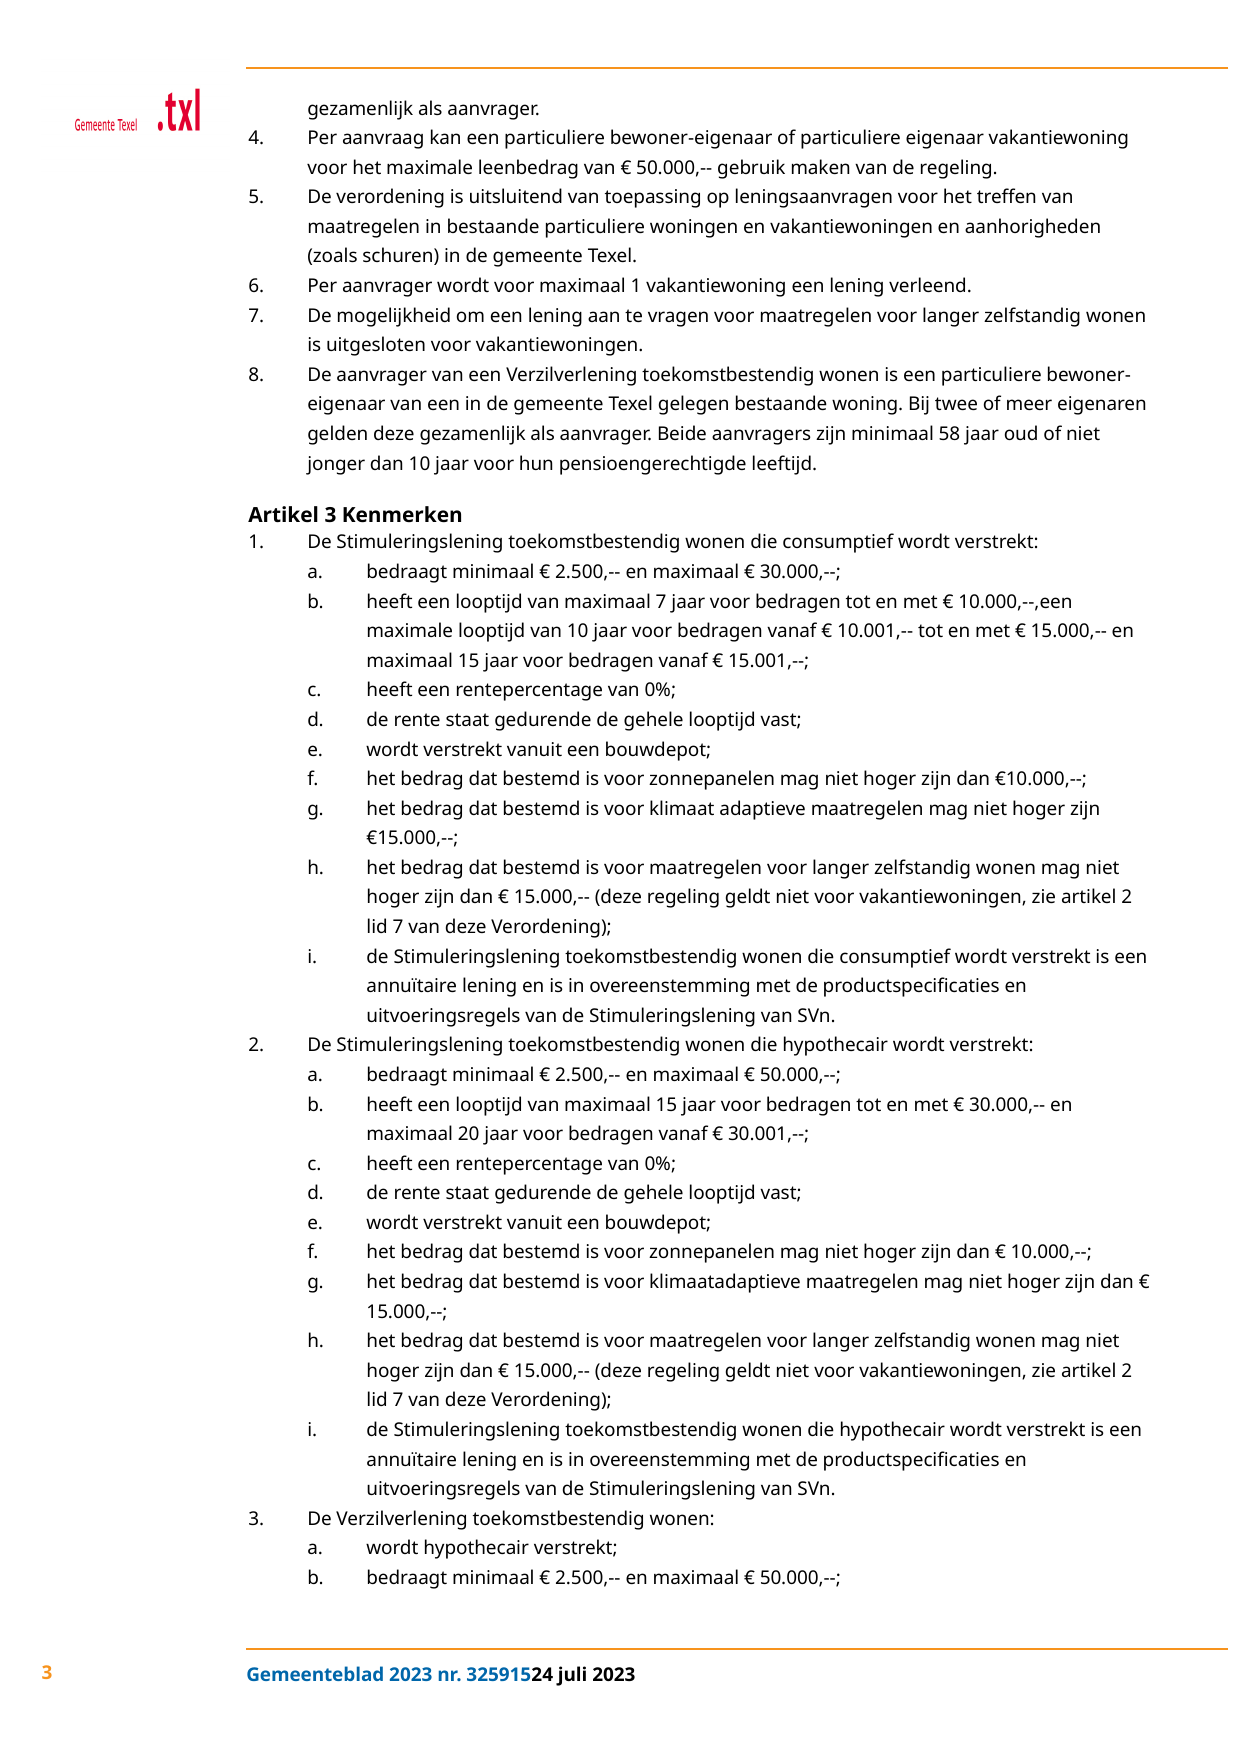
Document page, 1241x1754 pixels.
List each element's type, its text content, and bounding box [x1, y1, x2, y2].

list de Stimuleringslening toekomstbestendig wonen die hypothecair wordt verstrekt is een annuïtaire lening en is in overeenstemming met de productspecificaties en uitvoeringsregels van de Stimuleringslening van SVn. [307, 1416, 1152, 1501]
list het bedrag dat bestemd is voor maatregelen voor langer zelfstandig wonen mag niet hoger zijn dan € 15.000,-- (deze regeling geldt niet voor vakantiewoningen, zie artikel 2 lid 7 van deze Verordening); [307, 854, 1152, 939]
list bedraagt minimaal € 2.500,-- en maximaal € 50.000,--; [307, 1564, 1152, 1590]
list het bedrag dat bestemd is voor klimaat adaptieve maatregelen mag niet hoger zijn €15.000,--; [307, 795, 1152, 850]
list heeft een looptijd van maximaal 7 jaar voor bedragen tot en met € 10.000,--,een maximale looptijd van 10 jaar voor bedragen vanaf € 10.001,-- tot en met € 15.000,-- en maximaal 15 jaar voor bedragen vanaf € 15.001,--; [307, 588, 1152, 673]
list De aanvrager van een Verzilverlening toekomstbestendig wonen is een particuliere bewoner-eigenaar van een in de gemeente Texel gelegen bestaande woning. Bij twee of meer eigenaren gelden deze gezamenlijk als aanvrager. Beide aanvragers zijn minimaal 58 jaar oud of niet jonger dan 10 jaar voor hun pensioengerechtigde leeftijd. [248, 361, 1152, 476]
list De Stimuleringslening toekomstbestendig wonen die consumptief wordt verstrekt: [248, 529, 1152, 554]
list de Stimuleringslening toekomstbestendig wonen die consumptief wordt verstrekt is een annuïtaire lening en is in overeenstemming met de productspecificaties en uitvoeringsregels van de Stimuleringslening van SVn. [307, 943, 1152, 1028]
list heeft een rentepercentage van 0%; [307, 1150, 1152, 1176]
list wordt verstrekt vanuit een bouwdepot; [307, 1209, 1152, 1235]
picture [41, 47, 231, 172]
list het bedrag dat bestemd is voor klimaatadaptieve maatregelen mag niet hoger zijn dan € 15.000,--; [307, 1268, 1152, 1323]
text Artikel 3 Kenmerken [248, 500, 1152, 529]
list Per aanvraag kan een particuliere bewoner-eigenaar of particuliere eigenaar vakantiewoning voor het maximale leenbedrag van € 50.000,-- gebruik maken van de regeling. [248, 124, 1152, 180]
list bedraagt minimaal € 2.500,-- en maximaal € 30.000,--; [307, 558, 1152, 584]
list het bedrag dat bestemd is voor zonnepanelen mag niet hoger zijn dan € 10.000,--; [307, 1239, 1152, 1264]
list De verordening is uitsluitend van toepassing op leningsaanvragen voor het treffen van maatregelen in bestaande particuliere woningen en vakantiewoningen en aanhorigheden (zoals schuren) in de gemeente Texel. [248, 183, 1152, 268]
list gezamenlijk als aanvrager. [248, 95, 1152, 121]
list heeft een rentepercentage van 0%; [307, 677, 1152, 702]
list heeft een looptijd van maximaal 15 jaar voor bedragen tot en met € 30.000,-- en maximaal 20 jaar voor bedragen vanaf € 30.001,--; [307, 1091, 1152, 1146]
list De Verzilverlening toekomstbestendig wonen: [248, 1505, 1152, 1531]
list De Stimuleringslening toekomstbestendig wonen die hypothecair wordt verstrekt: [248, 1032, 1152, 1057]
list bedraagt minimaal € 2.500,-- en maximaal € 50.000,--; [307, 1061, 1152, 1087]
list Per aanvrager wordt voor maximaal 1 vakantiewoning een lening verleend. [248, 272, 1152, 298]
list de rente staat gedurende de gehele looptijd vast; [307, 706, 1152, 732]
list wordt hypothecair verstrekt; [307, 1534, 1152, 1560]
list de rente staat gedurende de gehele looptijd vast; [307, 1179, 1152, 1205]
list het bedrag dat bestemd is voor zonnepanelen mag niet hoger zijn dan €10.000,--; [307, 765, 1152, 791]
list het bedrag dat bestemd is voor maatregelen voor langer zelfstandig wonen mag niet hoger zijn dan € 15.000,-- (deze regeling geldt niet voor vakantiewoningen, zie artikel 2 lid 7 van deze Verordening); [307, 1327, 1152, 1412]
list De mogelijkheid om een lening aan te vragen voor maatregelen voor langer zelfstandig wonen is uitgesloten voor vakantiewoningen. [248, 302, 1152, 357]
list wordt verstrekt vanuit een bouwdepot; [307, 736, 1152, 761]
